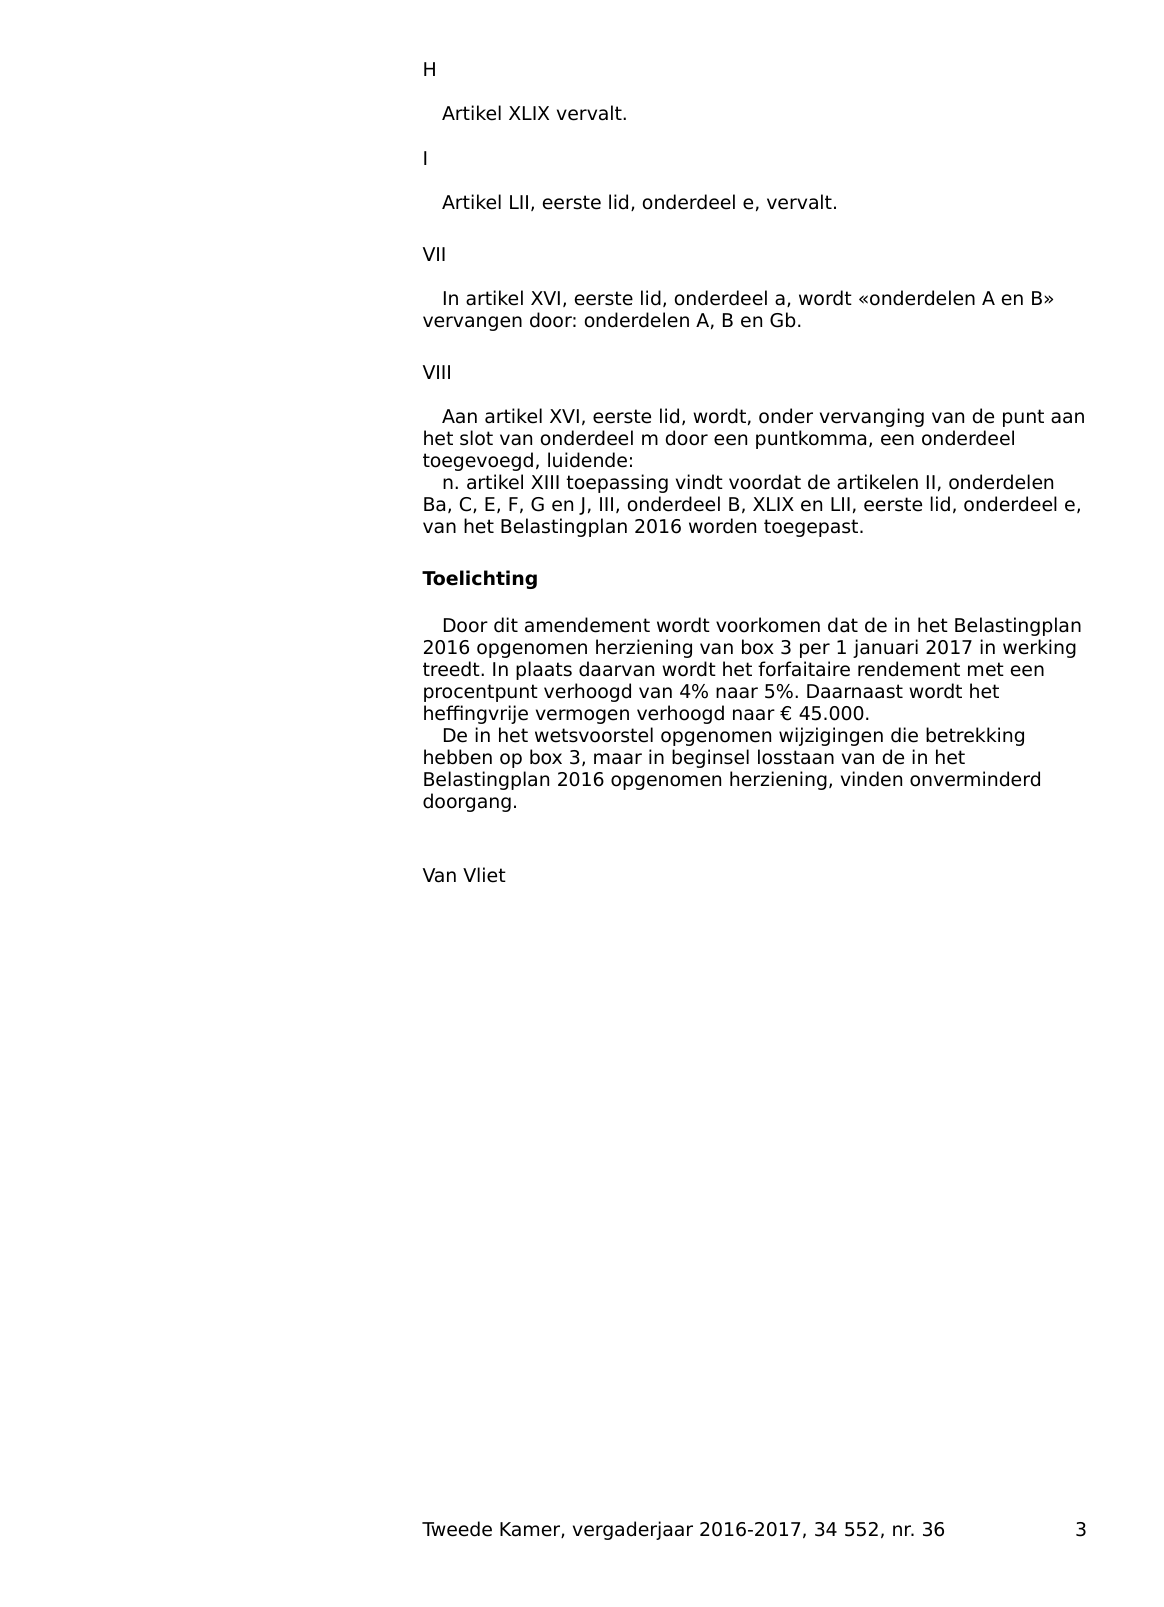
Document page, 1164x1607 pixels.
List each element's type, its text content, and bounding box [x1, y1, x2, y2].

subtitle VII [422, 243, 1087, 266]
text In artikel XVI, eerste lid, onderdeel a, wordt «onderdelen A en B» vervangen door: onderdelen A, B en Gb. [422, 288, 1087, 332]
text I [422, 147, 1087, 169]
subtitle Toelichting [422, 568, 1087, 590]
text Aan artikel XVI, eerste lid, wordt, onder vervanging van de punt aan het slot van onderdeel m door een puntkomma, een onderdeel toegevoegd, luidende: [422, 406, 1087, 472]
subtitle VIII [422, 362, 1087, 384]
text Artikel LII, eerste lid, onderdeel e, vervalt. [422, 192, 1087, 213]
text H [422, 59, 1087, 81]
text Artikel XLIX vervalt. [422, 103, 1087, 125]
text De in het wetsvoorstel opgenomen wijzigingen die betrekking hebben op box 3, maar in beginsel losstaan van de in het Belastingplan 2016 opgenomen herziening, vinden onverminderd doorgang. [422, 724, 1087, 812]
text n. artikel XIII toepassing vindt voordat de artikelen II, onderdelen Ba, C, E, F, G en J, III, onderdeel B, XLIX en LII, eerste lid, onderdeel e, van het Belastingplan 2016 worden toegepast. [422, 472, 1087, 538]
text Van Vliet [422, 842, 1087, 886]
text Door dit amendement wordt voorkomen dat de in het Belastingplan 2016 opgenomen herziening van box 3 per 1 januari 2017 in werking treedt. In plaats daarvan wordt het forfaitaire rendement met een procentpunt verhoogd van 4% naar 5%. Daarnaast wordt het heffingvrije vermogen verhoogd naar € 45.000. [422, 615, 1087, 724]
